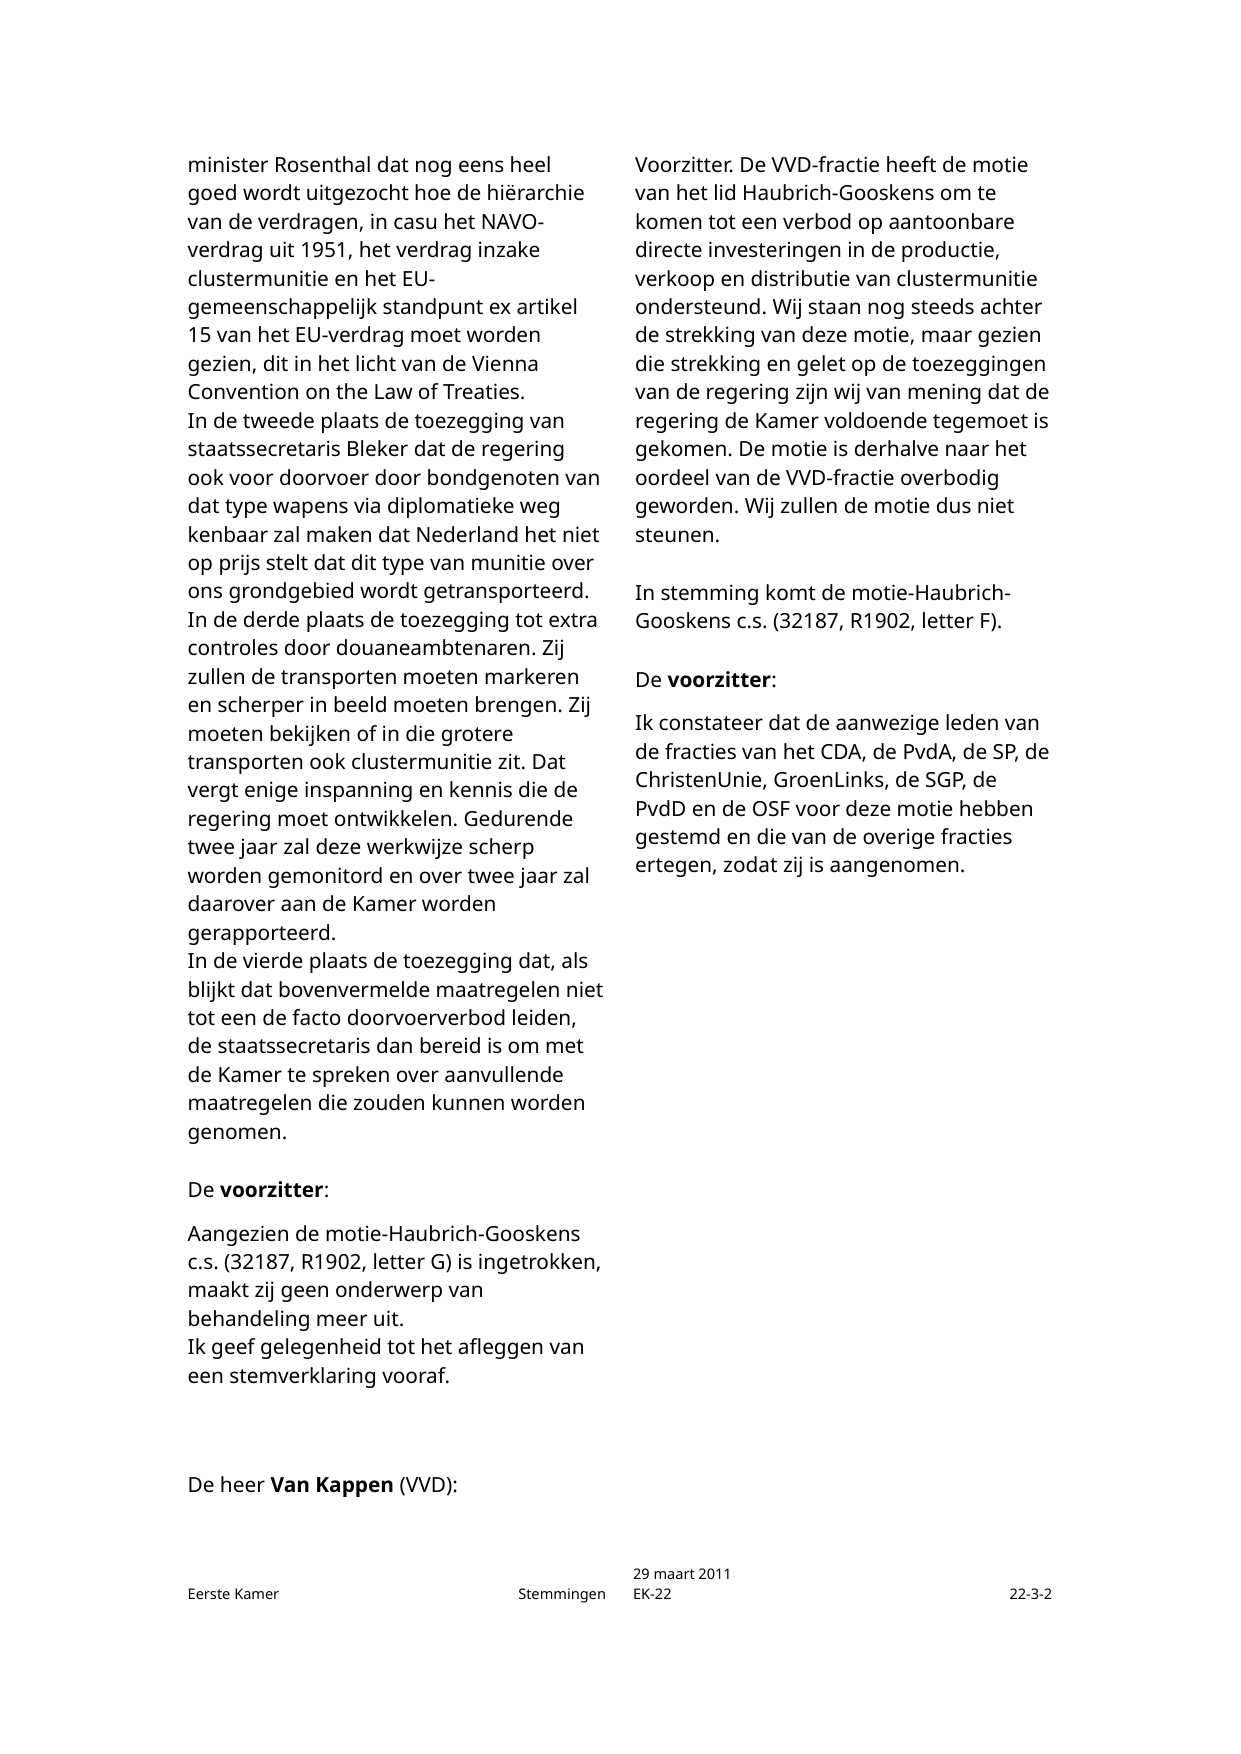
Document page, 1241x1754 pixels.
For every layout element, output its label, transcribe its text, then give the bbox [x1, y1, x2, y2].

text Ik constateer dat de aanwezige leden van de fracties van het CDA, de PvdA, de SP, de ChristenUnie, GroenLinks, de SGP, de PvdD en de OSF voor deze motie hebben gestemd en die van de overige fracties ertegen, zodat zij is aangenomen. [635, 708, 1053, 879]
text Ik geef gelegenheid tot het afleggen van een stemverklaring vooraf. [187, 1332, 605, 1389]
text In de vierde plaats de toezegging dat, als blijkt dat bovenvermelde maatregelen niet tot een de facto doorvoerverbod leiden, de staatssecretaris dan bereid is om met de Kamer te spreken over aanvullende maatregelen die zouden kunnen worden genomen. [187, 946, 605, 1145]
text In stemming komt de motie-Haubrich-Gooskens c.s. (32187, R1902, letter F). [635, 578, 1053, 635]
text De voorzitter: [635, 665, 1053, 693]
text Voorzitter. De VVD-fractie heeft de motie van het lid Haubrich-Gooskens om te komen tot een verbod op aantoonbare directe investeringen in de productie, verkoop en distributie van clustermunitie ondersteund. Wij staan nog steeds achter de strekking van deze motie, maar gezien die strekking en gelet op de toezeggingen van de regering zijn wij van mening dat de regering de Kamer voldoende tegemoet is gekomen. De motie is derhalve naar het oordeel van de VVD-fractie overbodig geworden. Wij zullen de motie dus niet steunen. [635, 150, 1053, 548]
text In de tweede plaats de toezegging van staatssecretaris Bleker dat de regering ook voor doorvoer door bondgenoten van dat type wapens via diplomatieke weg kenbaar zal maken dat Nederland het niet op prijs stelt dat dit type van munitie over ons grondgebied wordt getransporteerd. [187, 406, 605, 605]
text Aangezien de motie-Haubrich-Gooskens c.s. (32187, R1902, letter G) is ingetrokken, maakt zij geen onderwerp van behandeling meer uit. [187, 1219, 605, 1332]
text  [187, 1419, 605, 1448]
text In de derde plaats de toezegging tot extra controles door douaneambtenaren. Zij zullen de transporten moeten markeren en scherper in beeld moeten brengen. Zij moeten bekijken of in die grotere transporten ook clustermunitie zit. Dat vergt enige inspanning en kennis die de regering moet ontwikkelen. Gedurende twee jaar zal deze werkwijze scherp worden gemonitord en over twee jaar zal daarover aan de Kamer worden gerapporteerd. [187, 605, 605, 946]
text De heer Van Kappen (VVD): [187, 1470, 605, 1499]
text minister Rosenthal dat nog eens heel goed wordt uitgezocht hoe de hiërarchie van de verdragen, in casu het NAVO-verdrag uit 1951, het verdrag inzake clustermunitie en het EU-gemeenschappelijk standpunt ex artikel 15 van het EU-verdrag moet worden gezien, dit in het licht van de Vienna Convention on the Law of Treaties. [187, 150, 605, 406]
text De voorzitter: [187, 1175, 605, 1204]
